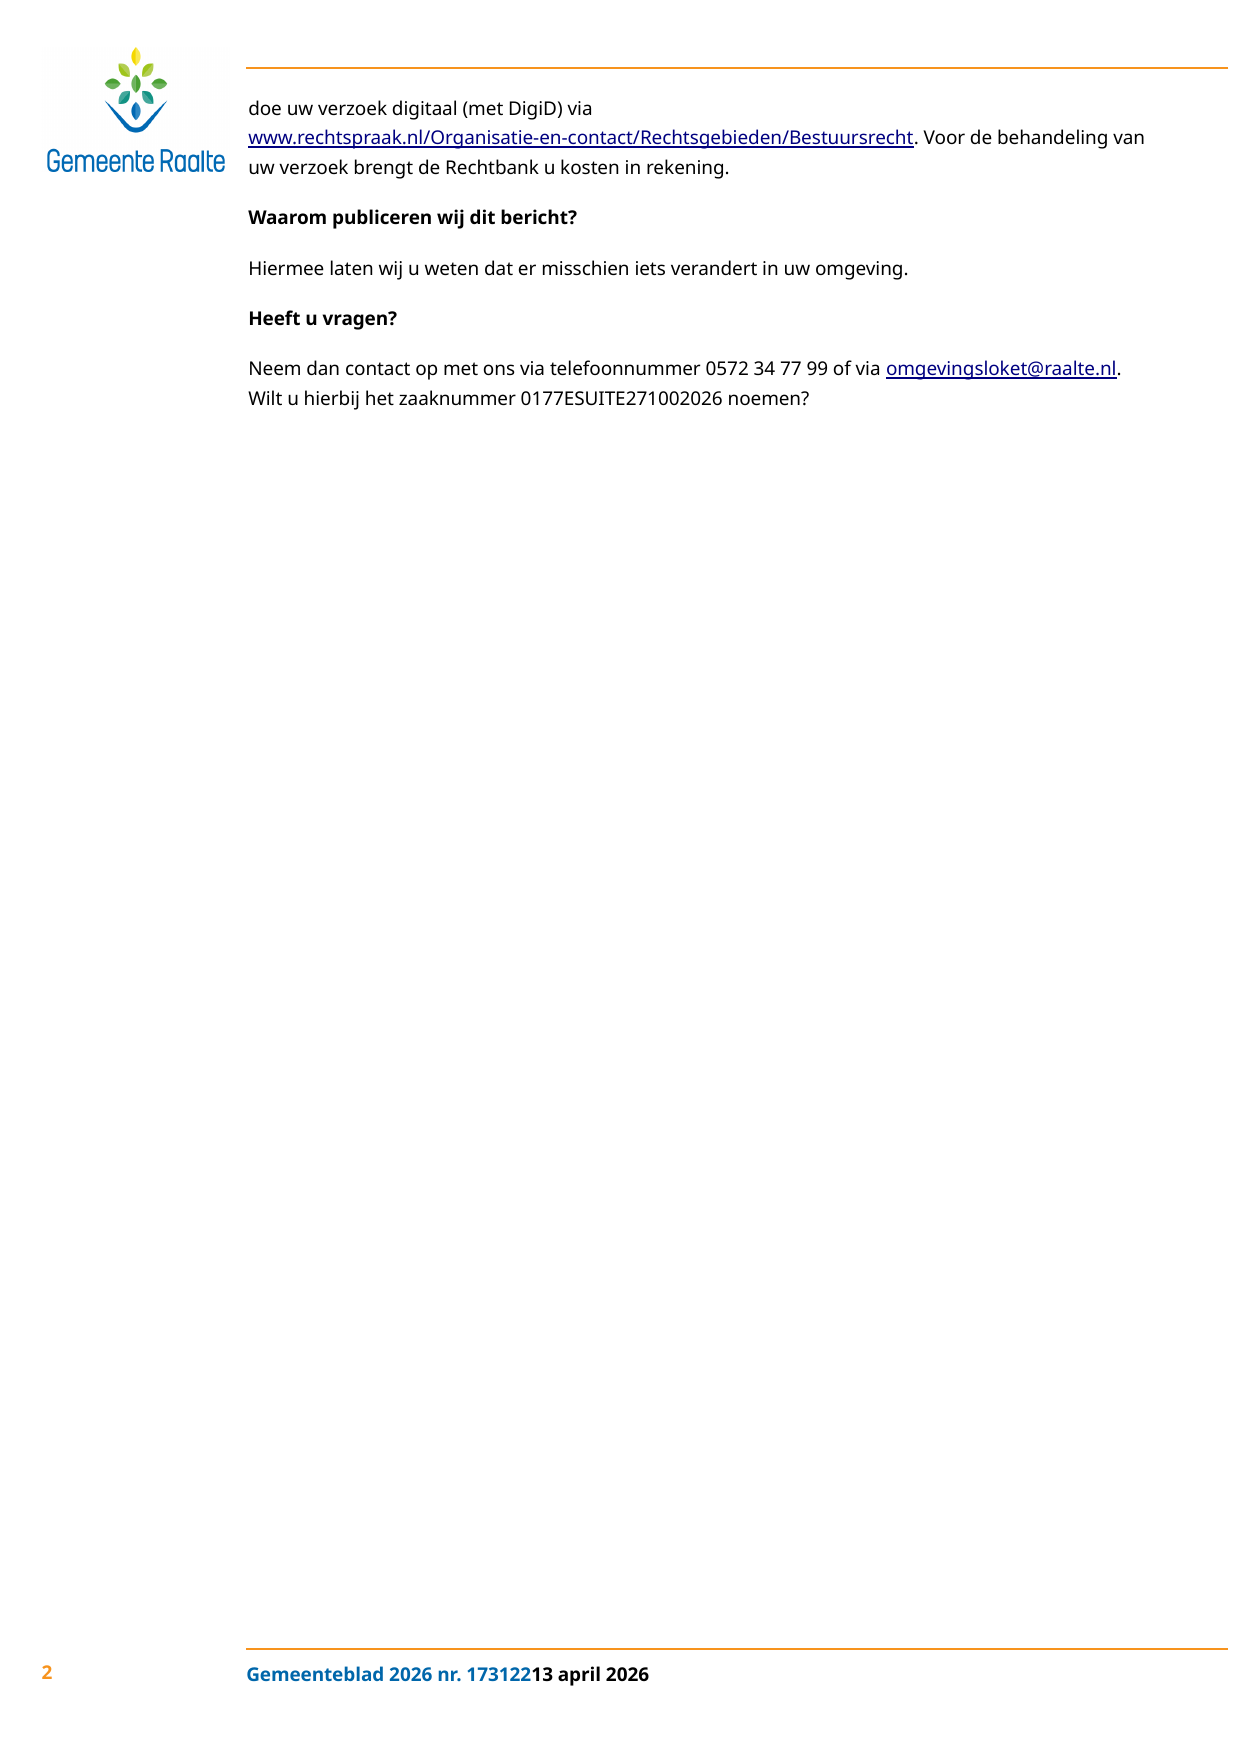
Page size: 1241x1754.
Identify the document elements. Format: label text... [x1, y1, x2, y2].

picture [41, 47, 231, 172]
text Hiermee laten wij u weten dat er misschien iets verandert in uw omgeving. [248, 255, 1152, 281]
text doe uw verzoek digitaal (met DigiD) via www.rechtspraak.nl/Organisatie-en-contact/Rechtsgebieden/Bestuursrecht. Voor de behandeling van uw verzoek brengt de Rechtbank u kosten in rekening. [248, 95, 1152, 180]
text Neem dan contact op met ons via telefoonnummer 0572 34 77 99 of via omgevingsloket@raalte.nl. Wilt u hierbij het zaaknummer 0177ESUITE271002026 noemen? [248, 356, 1152, 411]
text Waarom publiceren wij dit bericht? [248, 204, 1152, 230]
text Heeft u vragen? [248, 305, 1152, 331]
